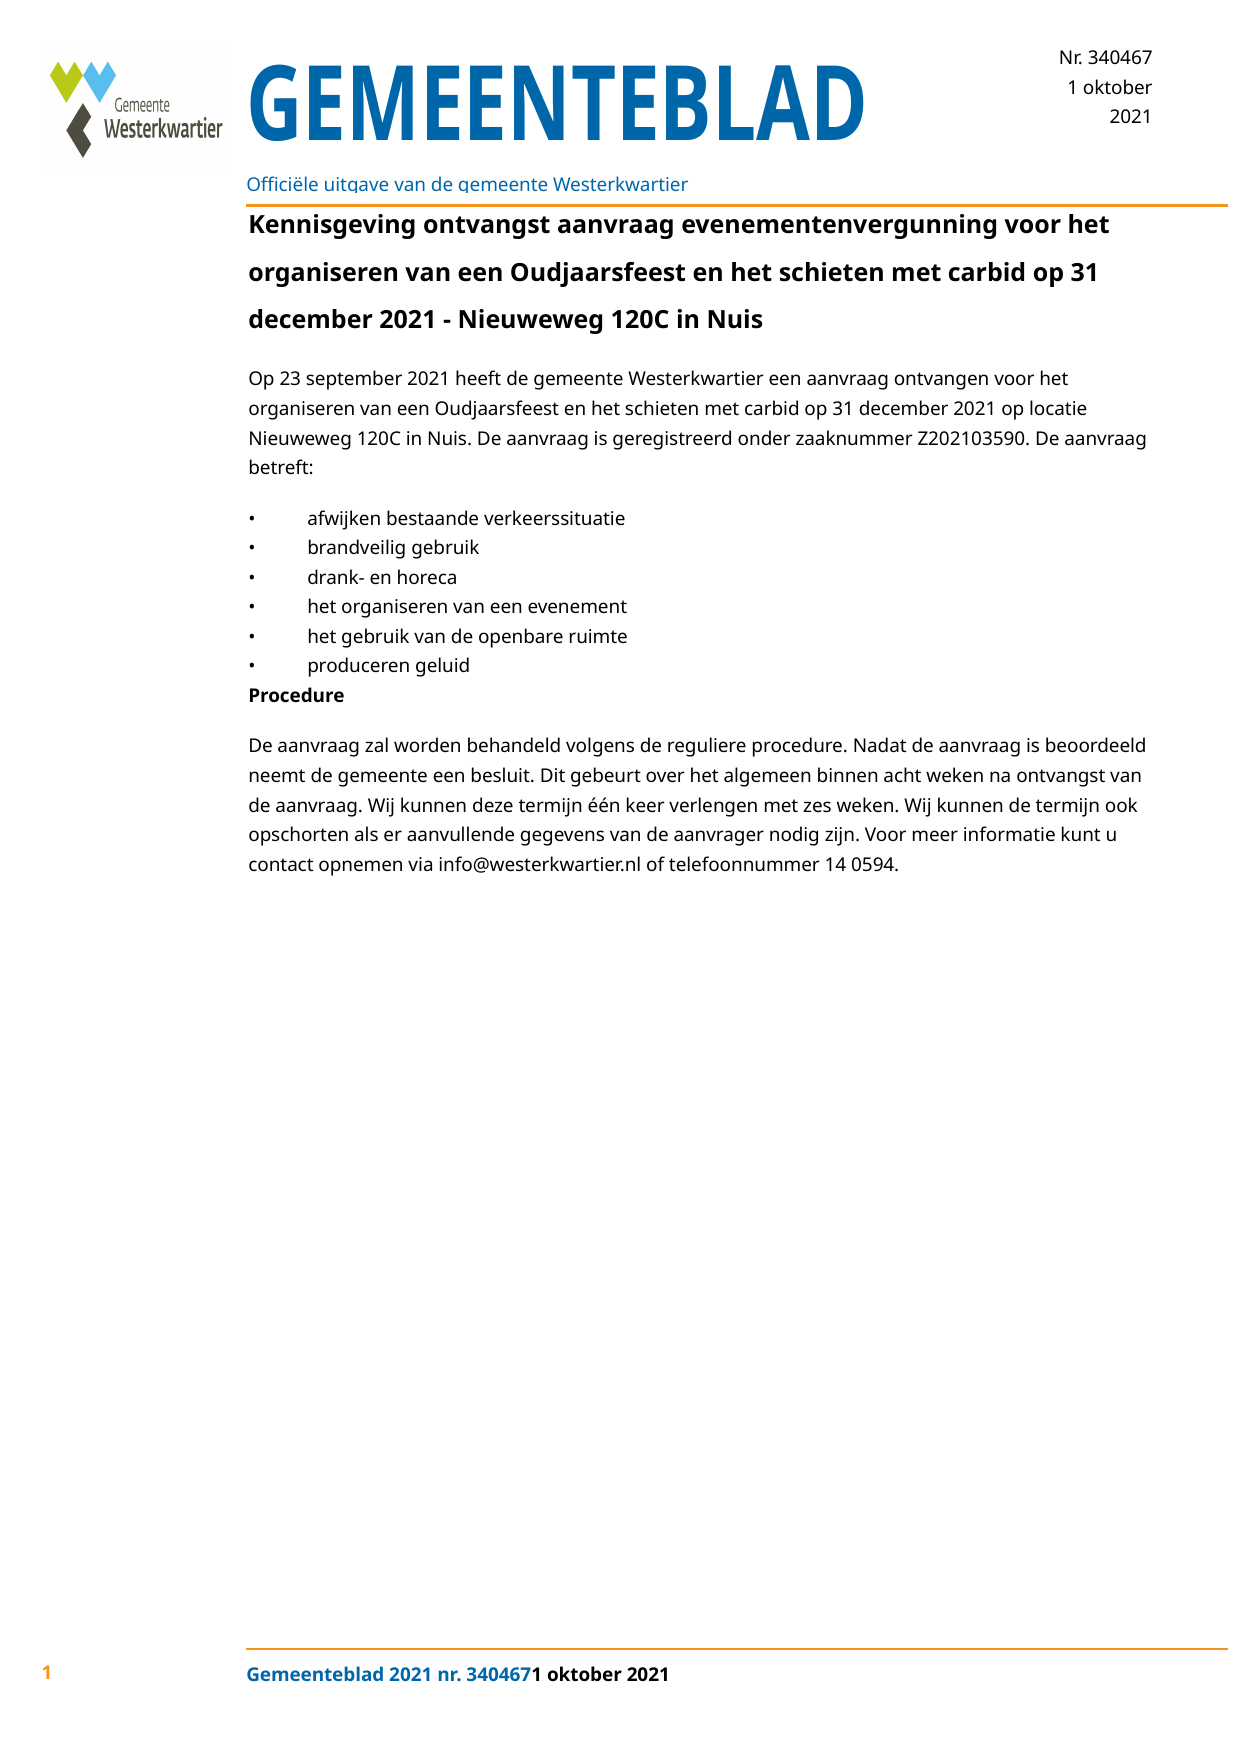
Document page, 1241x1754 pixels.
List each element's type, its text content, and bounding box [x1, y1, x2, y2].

text De aanvraag zal worden behandeld volgens de reguliere procedure. Nadat de aanvraag is beoordeeld neemt de gemeente een besluit. Dit gebeurt over het algemeen binnen acht weken na ontvangst van de aanvraag. Wij kunnen deze termijn één keer verlengen met zes weken. Wij kunnen de termijn ook opschorten als er aanvullende gegevens van de aanvrager nodig zijn. Voor meer informatie kunt u contact opnemen via info@westerkwartier.nl of telefoonnummer 14 0594. [248, 733, 1152, 877]
list het organiseren van een evenement [248, 593, 1152, 619]
list produceren geluid [248, 653, 1152, 678]
picture [41, 47, 231, 172]
list brandveilig gebruik [248, 534, 1152, 560]
list afwijken bestaande verkeerssituatie [248, 505, 1152, 530]
text Op 23 september 2021 heeft de gemeente Westerkwartier een aanvraag ontvangen voor het organiseren van een Oudjaarsfeest en het schieten met carbid op 31 december 2021 op locatie Nieuweweg 120C in Nuis. De aanvraag is geregistreerd onder zaaknummer Z202103590. De aanvraag betreft: [248, 366, 1152, 480]
list drank- en horeca [248, 564, 1152, 589]
text Kennisgeving ontvangst aanvraag evenementenvergunning voor het organiseren van een Oudjaarsfeest en het schieten met carbid op 31 december 2021 - Nieuweweg 120C in Nuis [248, 207, 1152, 336]
list het gebruik van de openbare ruimte [248, 623, 1152, 649]
text Procedure [248, 682, 1152, 708]
